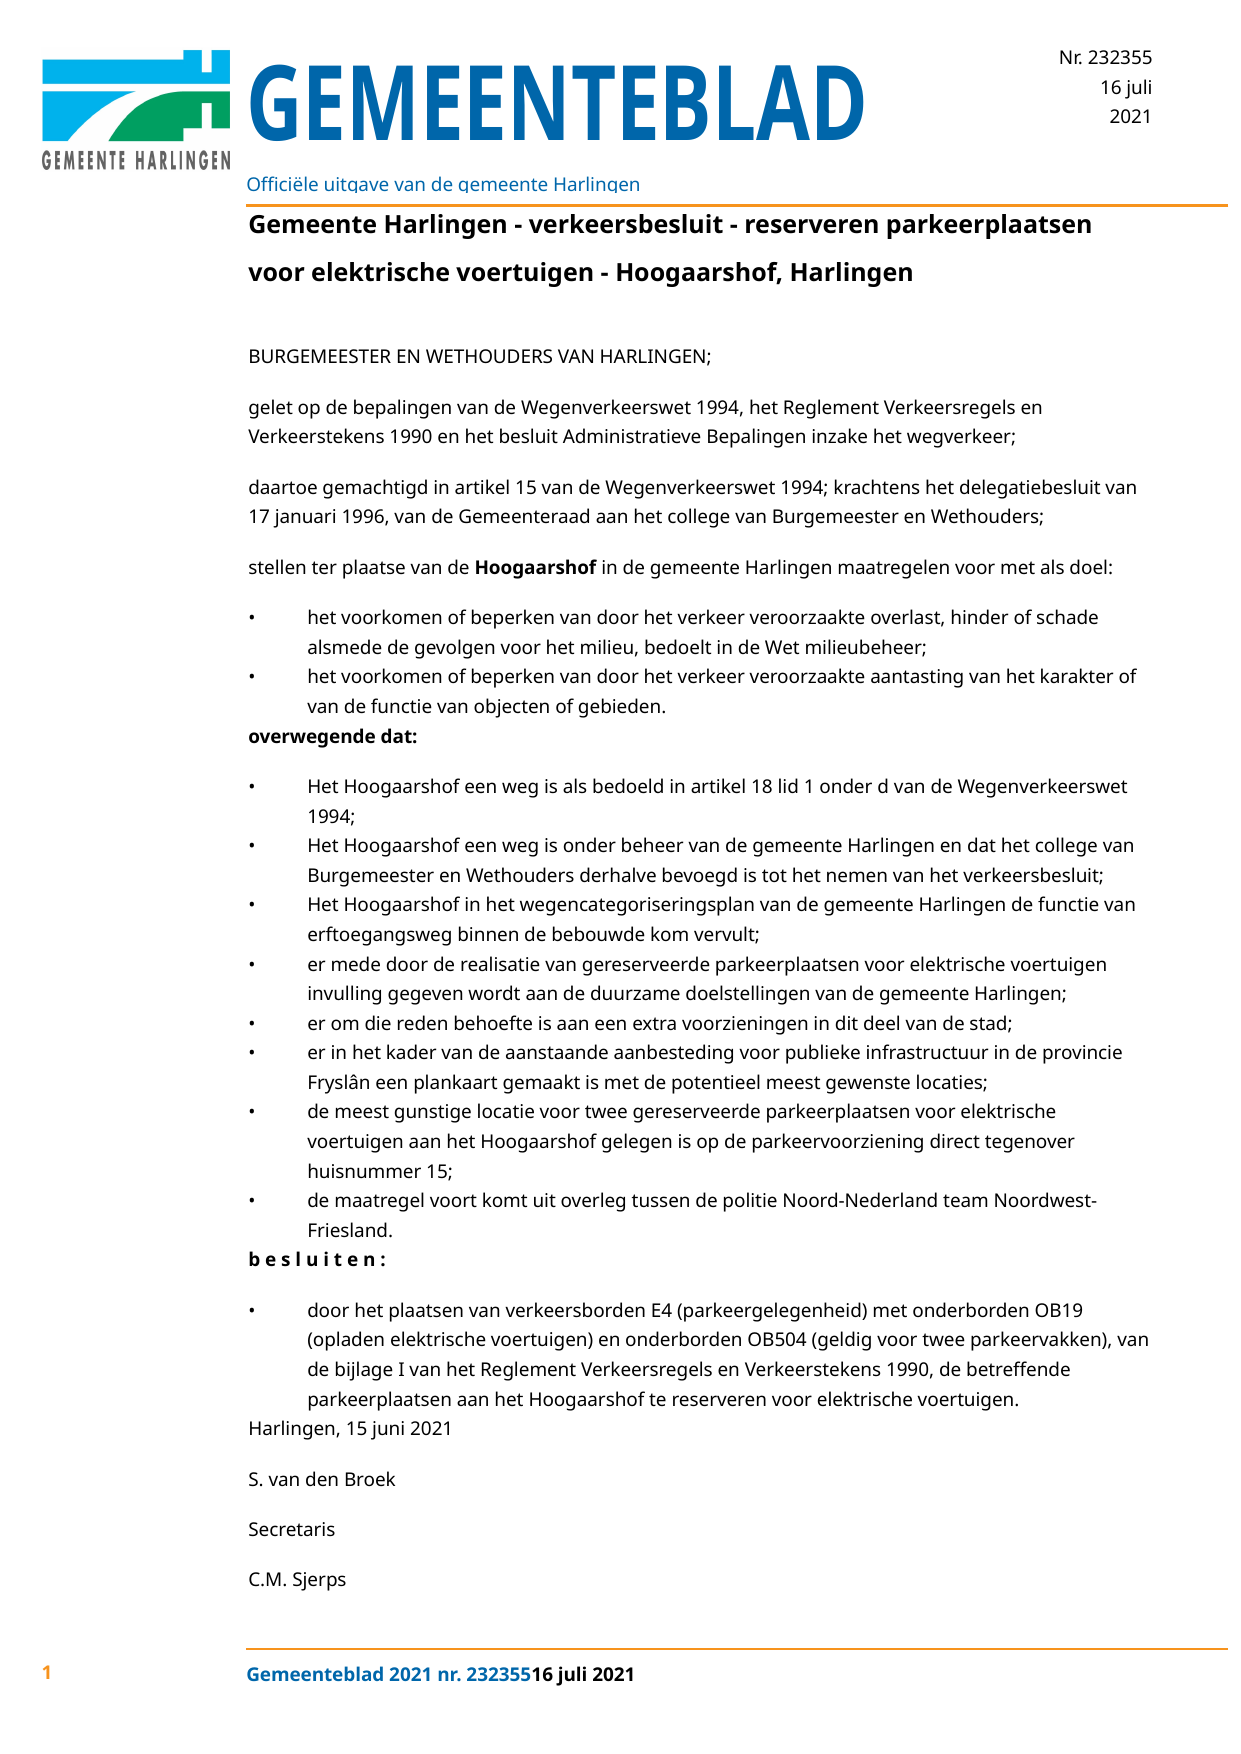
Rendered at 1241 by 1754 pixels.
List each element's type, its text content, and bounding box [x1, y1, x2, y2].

list het voorkomen of beperken van door het verkeer veroorzaakte overlast, hinder of schade alsmede de gevolgen voor het milieu, bedoelt in de Wet milieubeheer; [248, 604, 1152, 660]
list de meest gunstige locatie voor twee gereserveerde parkeerplaatsen voor elektrische voertuigen aan het Hoogaarshof gelegen is op de parkeervoorziening direct tegenover huisnummer 15; [248, 1099, 1152, 1183]
text overwegende dat: [248, 723, 1152, 748]
list Het Hoogaarshof in het wegencategoriseringsplan van de gemeente Harlingen de functie van erftoegangsweg binnen de bebouwde kom vervult; [248, 892, 1152, 947]
list er in het kader van de aanstaande aanbesteding voor publieke infrastructuur in de provincie Fryslân een plankaart gemaakt is met de potentieel meest gewenste locaties; [248, 1039, 1152, 1095]
text daartoe gemachtigd in artikel 15 van de Wegenverkeerswet 1994; krachtens het delegatiebesluit van 17 januari 1996, van de Gemeenteraad aan het college van Burgemeester en Wethouders; [248, 474, 1152, 529]
list er om die reden behoefte is aan een extra voorzieningen in dit deel van de stad; [248, 1010, 1152, 1036]
list door het plaatsen van verkeersborden E4 (parkeergelegenheid) met onderborden OB19 (opladen elektrische voertuigen) en onderborden OB504 (geldig voor twee parkeervakken), van de bijlage I van het Reglement Verkeersregels en Verkeerstekens 1990, de betreffende parkeerplaatsen aan het Hoogaarshof te reserveren voor elektrische voertuigen. [248, 1297, 1152, 1411]
text S. van den Broek [248, 1466, 1152, 1491]
list Het Hoogaarshof een weg is onder beheer van de gemeente Harlingen en dat het college van Burgemeester en Wethouders derhalve bevoegd is tot het nemen van het verkeersbesluit; [248, 832, 1152, 888]
list het voorkomen of beperken van door het verkeer veroorzaakte aantasting van het karakter of van de functie van objecten of gebieden. [248, 664, 1152, 719]
text gelet op de bepalingen van de Wegenverkeerswet 1994, het Reglement Verkeersregels en Verkeerstekens 1990 en het besluit Administratieve Bepalingen inzake het wegverkeer; [248, 394, 1152, 449]
list er mede door de realisatie van gereserveerde parkeerplaatsen voor elektrische voertuigen invulling gegeven wordt aan de duurzame doelstellingen van de gemeente Harlingen; [248, 951, 1152, 1006]
text BURGEMEESTER EN WETHOUDERS VAN HARLINGEN; [248, 344, 1152, 369]
text Gemeente Harlingen - verkeersbesluit - reserveren parkeerplaatsen voor elektrische voertuigen - Hoogaarshof, Harlingen [248, 207, 1152, 288]
list de maatregel voort komt uit overleg tussen de politie Noord-Nederland team Noordwest-Friesland. [248, 1187, 1152, 1243]
list Het Hoogaarshof een weg is als bedoeld in artikel 18 lid 1 onder d van de Wegenverkeerswet 1994; [248, 773, 1152, 828]
text b e s l u i t e n : [248, 1247, 1152, 1272]
text Secretaris [248, 1516, 1152, 1542]
text C.M. Sjerps [248, 1567, 1152, 1592]
text Harlingen, 15 juni 2021 [248, 1415, 1152, 1441]
text stellen ter plaatse van de Hoogaarshof in de gemeente Harlingen maatregelen voor met als doel: [248, 554, 1152, 580]
picture [41, 47, 231, 172]
